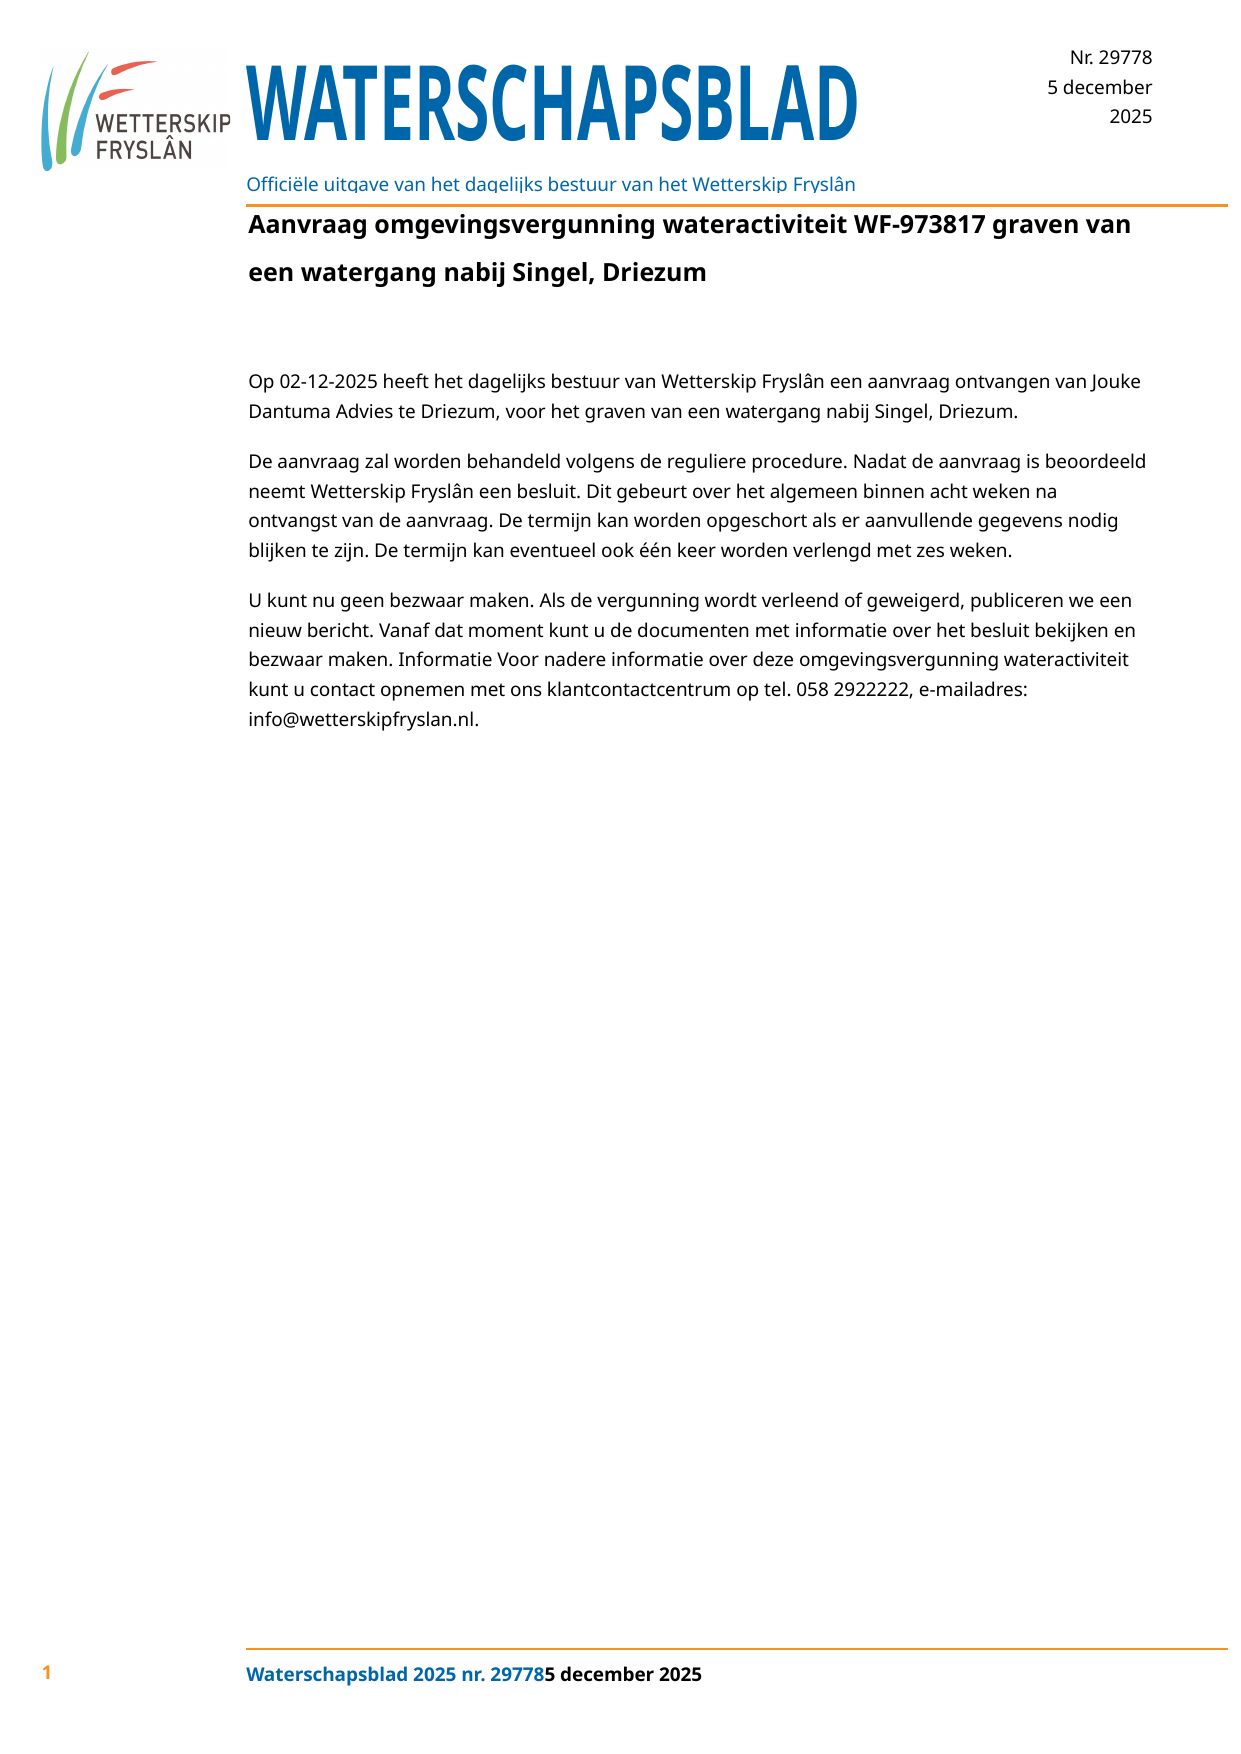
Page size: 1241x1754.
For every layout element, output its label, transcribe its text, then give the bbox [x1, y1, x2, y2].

text Aanvraag omgevingsvergunning wateractiviteit WF-973817 graven van een watergang nabij Singel, Driezum [248, 207, 1152, 288]
text Op 02-12-2025 heeft het dagelijks bestuur van Wetterskip Fryslân een aanvraag ontvangen van Jouke Dantuma Advies te Driezum, voor het graven van een watergang nabij Singel, Driezum. [248, 368, 1152, 424]
text U kunt nu geen bezwaar maken. Als de vergunning wordt verleend of geweigerd, publiceren we een nieuw bericht. Vanaf dat moment kunt u de documenten met informatie over het besluit bekijken en bezwaar maken. Informatie Voor nadere informatie over deze omgevingsvergunning wateractiviteit kunt u contact opnemen met ons klantcontactcentrum op tel. 058 2922222, e-mailadres: info@wetterskipfryslan.nl. [248, 587, 1152, 732]
text De aanvraag zal worden behandeld volgens de reguliere procedure. Nadat de aanvraag is beoordeeld neemt Wetterskip Fryslân een besluit. Dit gebeurt over het algemeen binnen acht weken na ontvangst van de aanvraag. De termijn kan worden opgeschort als er aanvullende gegevens nodig blijken te zijn. De termijn kan eventueel ook één keer worden verlengd met zes weken. [248, 448, 1152, 563]
picture [41, 47, 231, 172]
